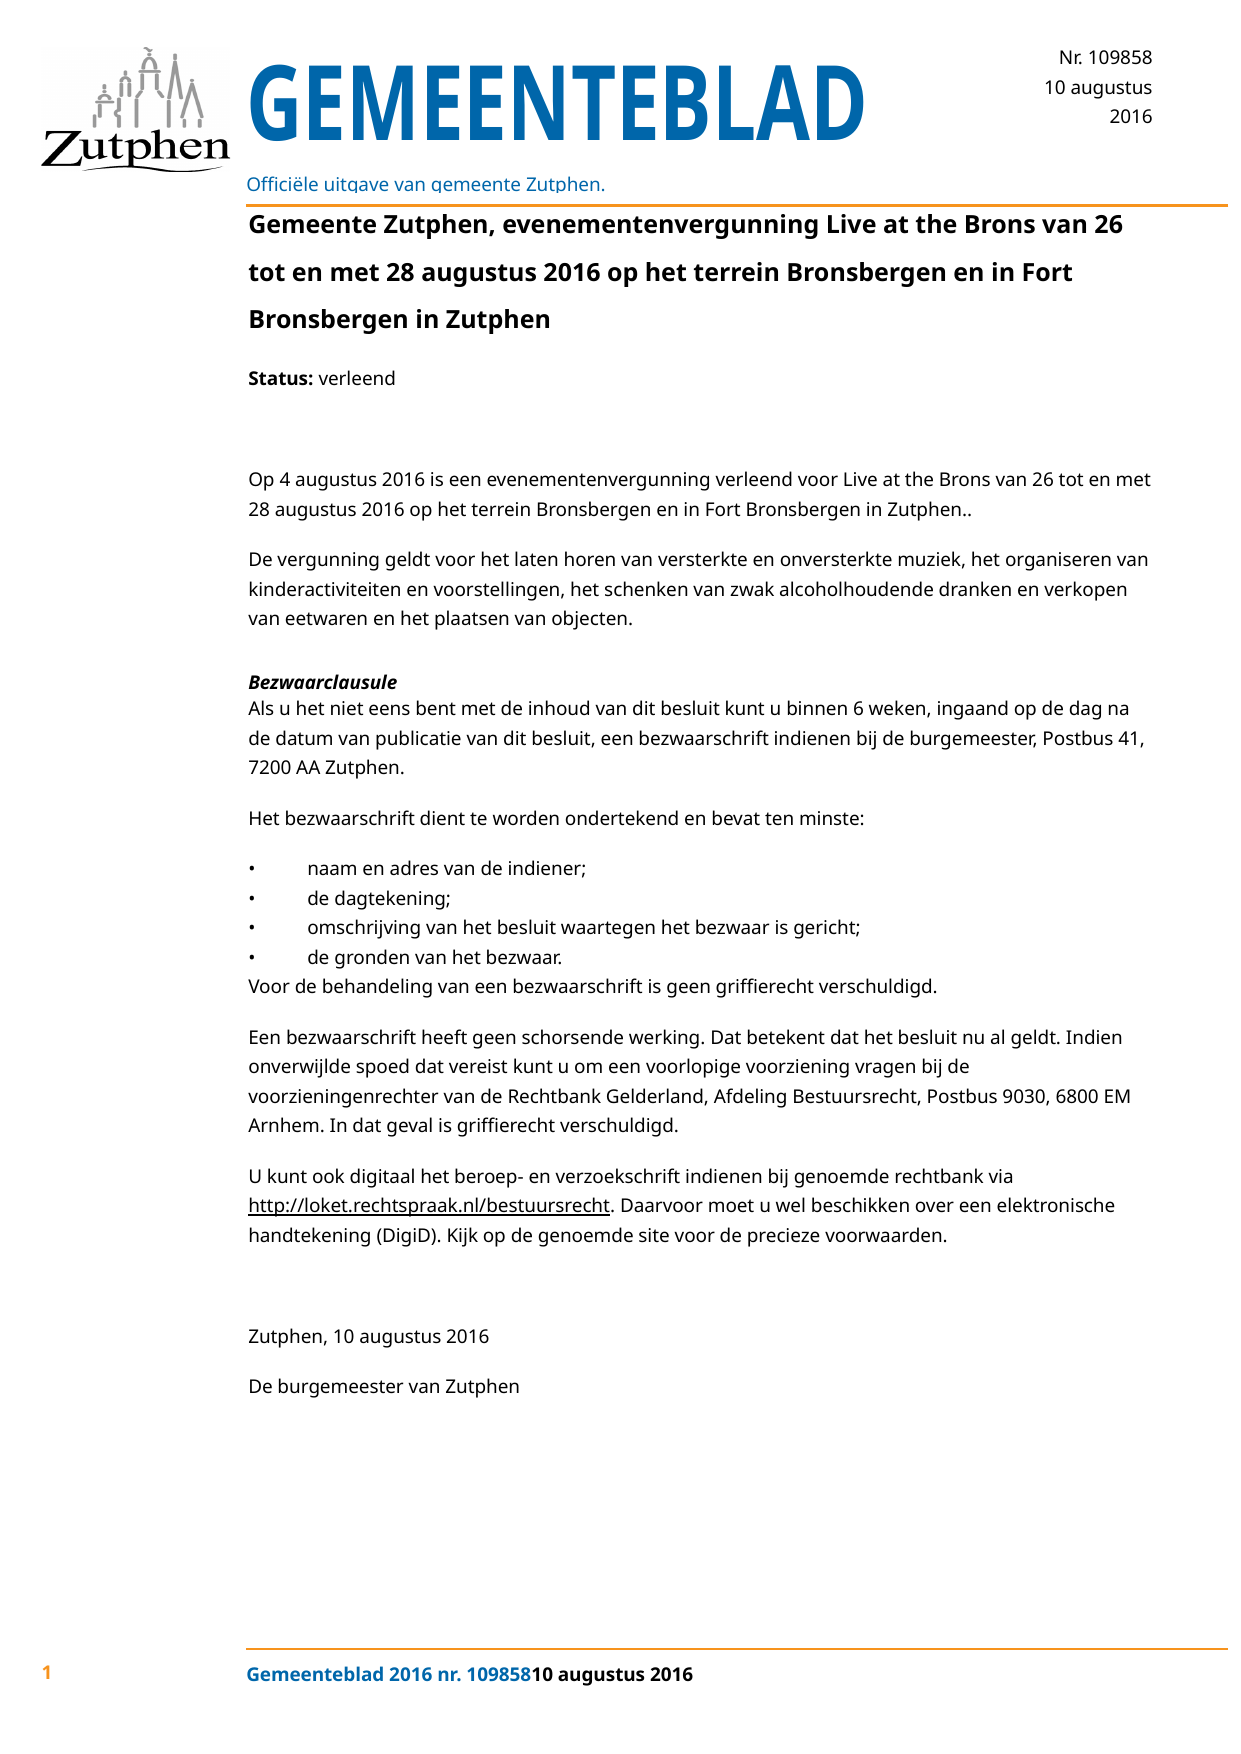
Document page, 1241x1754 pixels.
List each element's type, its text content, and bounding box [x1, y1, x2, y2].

text Status: verleend [248, 366, 1152, 391]
text Gemeente Zutphen, evenementenvergunning Live at the Brons van 26 tot en met 28 augustus 2016 op het terrein Bronsbergen en in Fort Bronsbergen in Zutphen [248, 207, 1152, 336]
picture [41, 47, 231, 172]
text Als u het niet eens bent met de inhoud van dit besluit kunt u binnen 6 weken, ingaand op de dag na de datum van publicatie van dit besluit, een bezwaarschrift indienen bij de burgemeester, Postbus 41, 7200 AA Zutphen. [248, 695, 1152, 780]
text U kunt ook digitaal het beroep- en verzoekschrift indienen bij genoemde rechtbank via http://loket.rechtspraak.nl/bestuursrecht. Daarvoor moet u wel beschikken over een elektronische handtekening (DigiD). Kijk op de genoemde site voor de precieze voorwaarden. [248, 1163, 1152, 1248]
list de gronden van het bezwaar. [248, 944, 1152, 970]
text Het bezwaarschrift dient te worden ondertekend en bevat ten minste: [248, 805, 1152, 831]
list naam en adres van de indiener; [248, 855, 1152, 881]
list de dagtekening; [248, 885, 1152, 911]
text Voor de behandeling van een bezwaarschrift is geen griffierecht verschuldigd. [248, 973, 1152, 999]
text Zutphen, 10 augustus 2016 [248, 1323, 1152, 1349]
list omschrijving van het besluit waartegen het bezwaar is gericht; [248, 914, 1152, 940]
text De vergunning geldt voor het laten horen van versterkte en onversterkte muziek, het organiseren van kinderactiviteiten en voorstellingen, het schenken van zwak alcoholhoudende dranken en verkopen van eetwaren en het plaatsen van objecten. [248, 546, 1152, 631]
text De burgemeester van Zutphen [248, 1373, 1152, 1399]
text Op 4 augustus 2016 is een evenementenvergunning verleend voor Live at the Brons van 26 tot en met 28 augustus 2016 op het terrein Bronsbergen en in Fort Bronsbergen in Zutphen.. [248, 466, 1152, 522]
text Bezwaarclausule [248, 669, 1152, 695]
text Een bezwaarschrift heeft geen schorsende werking. Dat betekent dat het besluit nu al geldt. Indien onverwijlde spoed dat vereist kunt u om een voorlopige voorziening vragen bij de voorzieningenrechter van de Rechtbank Gelderland, Afdeling Bestuursrecht, Postbus 9030, 6800 EM Arnhem. In dat geval is griffierecht verschuldigd. [248, 1024, 1152, 1138]
